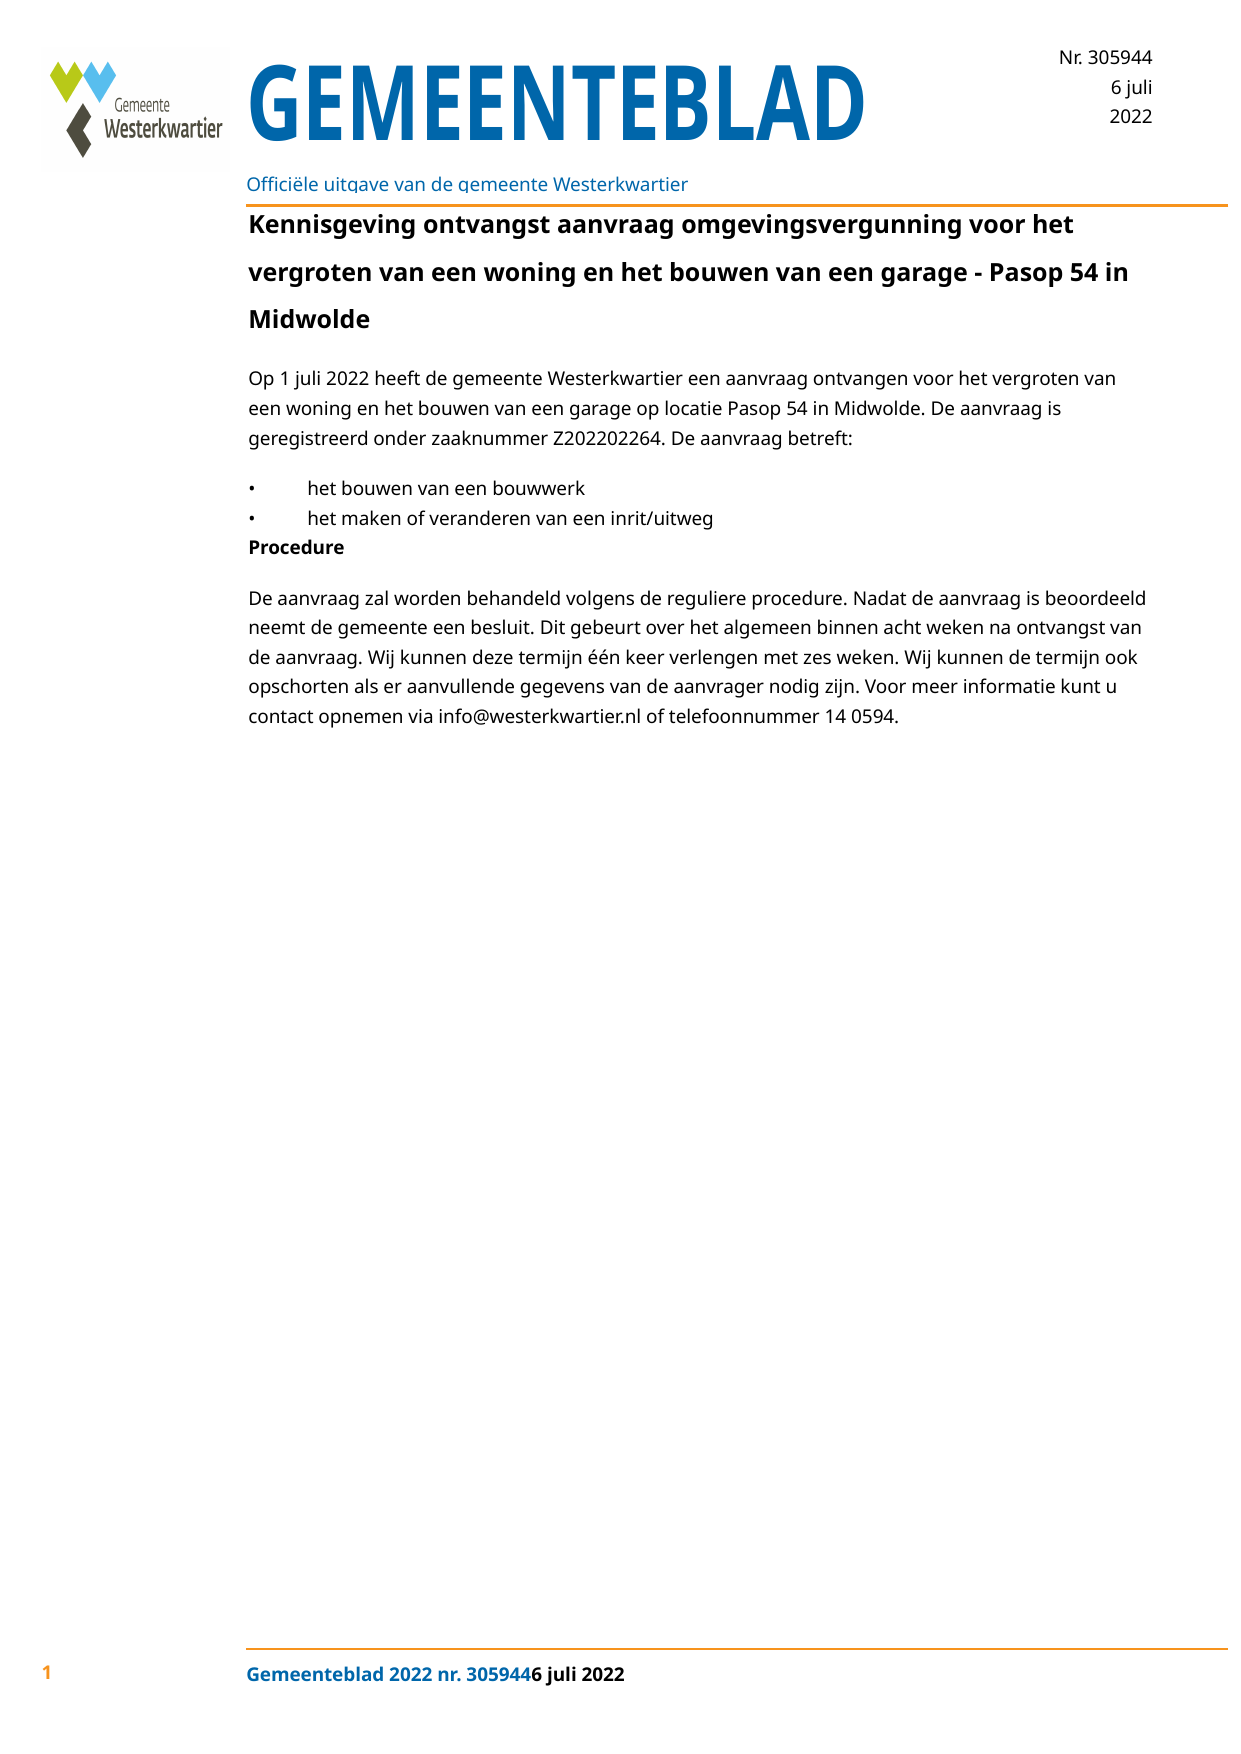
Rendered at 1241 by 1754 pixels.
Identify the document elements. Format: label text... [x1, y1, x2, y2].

text Procedure [248, 534, 1152, 560]
list het bouwen van een bouwwerk [248, 475, 1152, 501]
text Kennisgeving ontvangst aanvraag omgevingsvergunning voor het vergroten van een woning en het bouwen van een garage - Pasop 54 in Midwolde [248, 207, 1152, 336]
list het maken of veranderen van een inrit/uitweg [248, 505, 1152, 530]
text De aanvraag zal worden behandeld volgens de reguliere procedure. Nadat de aanvraag is beoordeeld neemt de gemeente een besluit. Dit gebeurt over het algemeen binnen acht weken na ontvangst van de aanvraag. Wij kunnen deze termijn één keer verlengen met zes weken. Wij kunnen de termijn ook opschorten als er aanvullende gegevens van de aanvrager nodig zijn. Voor meer informatie kunt u contact opnemen via info@westerkwartier.nl of telefoonnummer 14 0594. [248, 585, 1152, 729]
text Op 1 juli 2022 heeft de gemeente Westerkwartier een aanvraag ontvangen voor het vergroten van een woning en het bouwen van een garage op locatie Pasop 54 in Midwolde. De aanvraag is geregistreerd onder zaaknummer Z202202264. De aanvraag betreft: [248, 366, 1152, 450]
picture [41, 47, 231, 172]
